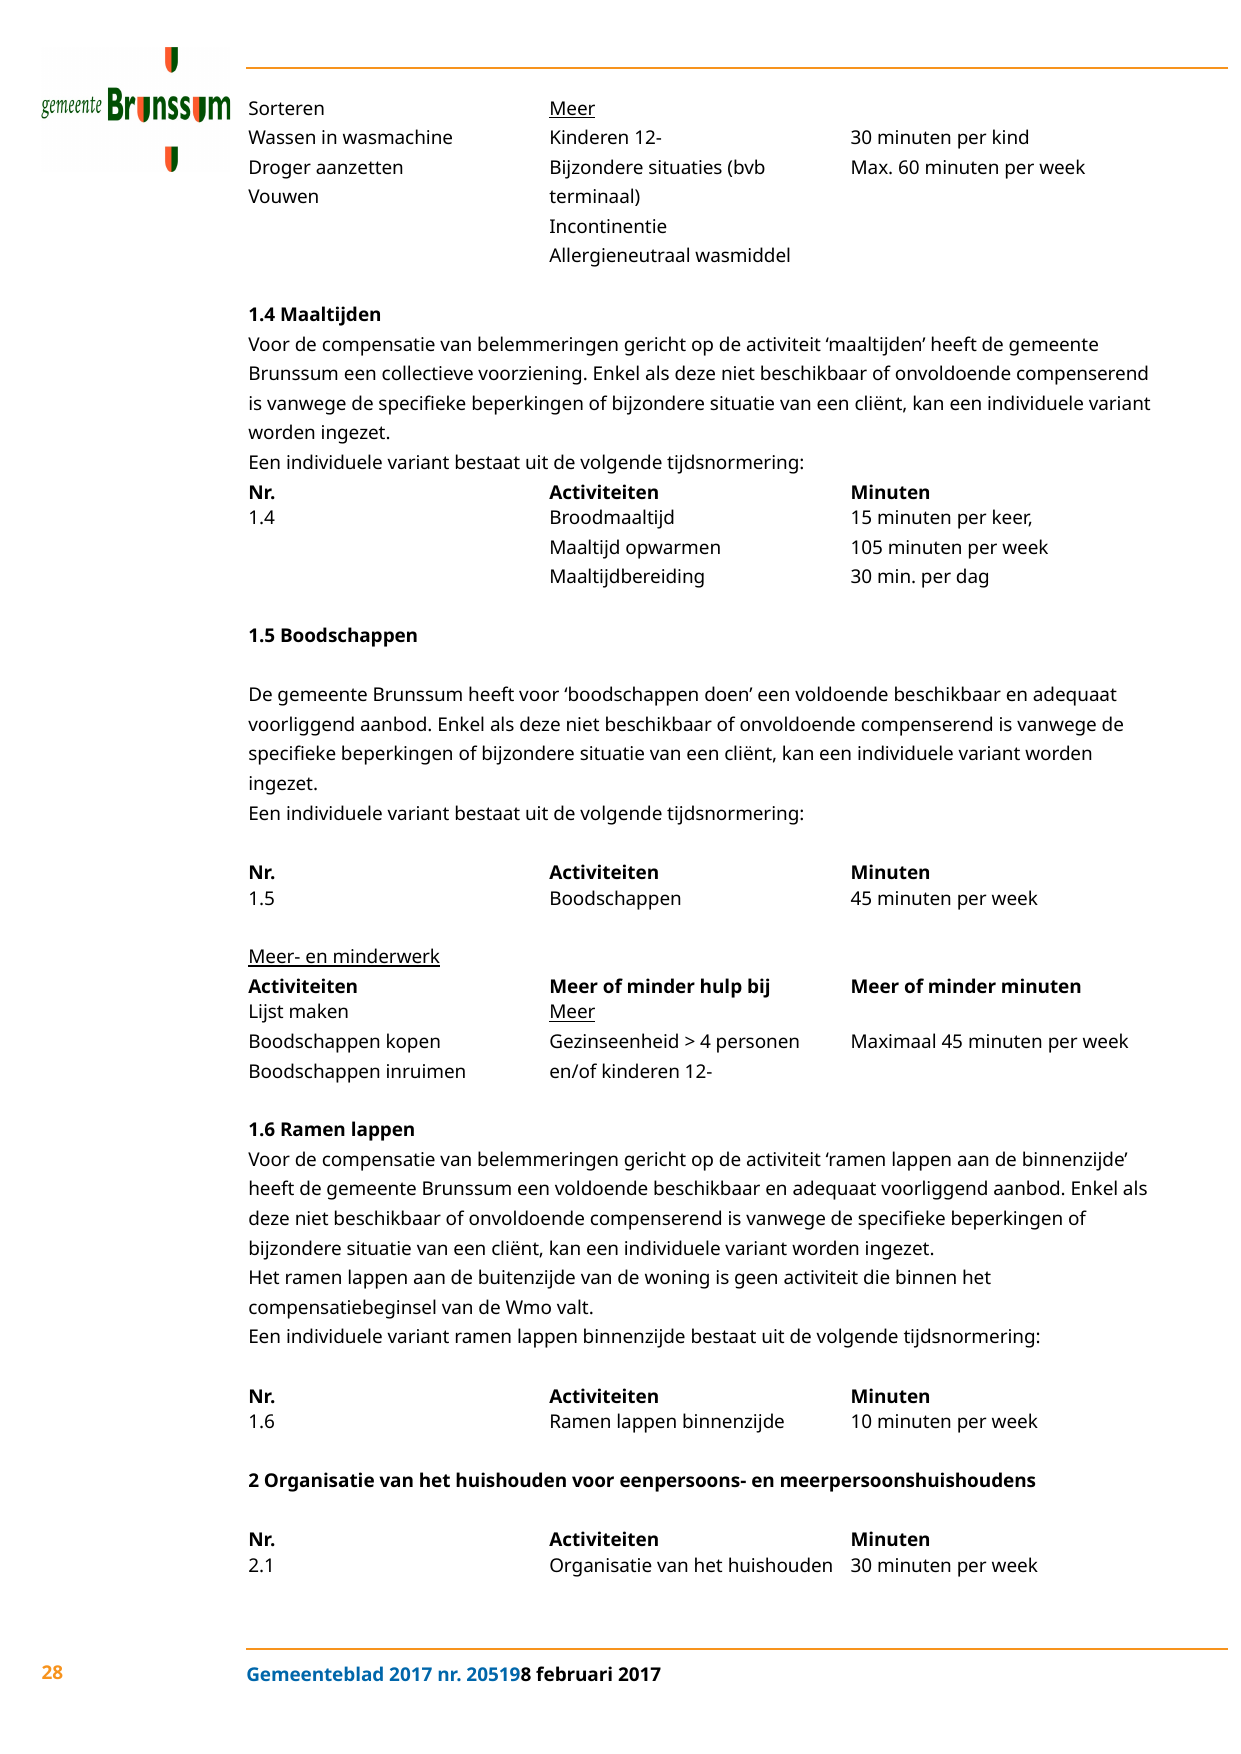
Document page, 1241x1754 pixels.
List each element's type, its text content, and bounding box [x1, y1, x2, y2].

table_cell Organisatie van het huishouden [549, 1552, 850, 1578]
table_cell 2.1 [248, 1552, 549, 1578]
text Meer- en minderwerk [248, 943, 1152, 969]
text 1.6 Ramen lappen [248, 1116, 1152, 1142]
text De gemeente Brunssum heeft voor ‘boodschappen doen’ een voldoende beschikbaar en adequaat voorliggend aanbod. Enkel als deze niet beschikbaar of onvoldoende compenserend is vanwege de specifieke beperkingen of bijzondere situatie van een cliënt, kan een individuele variant worden ingezet. [248, 681, 1152, 796]
table_cell Lijst maken Boodschappen kopen Boodschappen inruimen [248, 999, 549, 1084]
table_header Nr. [248, 859, 549, 885]
table_cell 1.5 [248, 885, 549, 911]
table_cell Ramen lappen binnenzijde [549, 1409, 850, 1434]
text Het ramen lappen aan de buitenzijde van de woning is geen activiteit die binnen het compensatiebeginsel van de Wmo valt. [248, 1264, 1152, 1320]
table_header Nr. [248, 479, 549, 504]
table_header Minuten [850, 859, 1152, 885]
text Een individuele variant bestaat uit de volgende tijdsnormering: [248, 800, 1152, 826]
table_header Minuten [850, 479, 1152, 504]
table_header Activiteiten [549, 1526, 850, 1552]
text Een individuele variant bestaat uit de volgende tijdsnormering: [248, 449, 1152, 475]
table_header Activiteiten [549, 1383, 850, 1408]
table_header Activiteiten [549, 479, 850, 504]
text 2 Organisatie van het huishouden voor eenpersoons- en meerpersoonshuishoudens [248, 1467, 1152, 1493]
table_cell 10 minuten per week [850, 1409, 1152, 1434]
table_header Minuten [850, 1526, 1152, 1552]
text 1.5 Boodschappen [248, 622, 1152, 648]
table_cell 1.6 [248, 1409, 549, 1434]
text Voor de compensatie van belemmeringen gericht op de activiteit ‘ramen lappen aan de binnenzijde’ heeft de gemeente Brunssum een voldoende beschikbaar en adequaat voorliggend aanbod. Enkel als deze niet beschikbaar of onvoldoende compenserend is vanwege de specifieke beperkingen of bijzondere situatie van een cliënt, kan een individuele variant worden ingezet. [248, 1146, 1152, 1261]
table_cell Broodmaaltijd Maaltijd opwarmen Maaltijdbereiding [549, 505, 850, 589]
table_cell Maximaal 45 minuten per week [850, 999, 1152, 1084]
table_header Activiteiten [549, 859, 850, 885]
table_header Meer of minder minuten [850, 973, 1152, 999]
picture [41, 47, 231, 172]
text Een individuele variant ramen lappen binnenzijde bestaat uit de volgende tijdsnormering: [248, 1323, 1152, 1349]
table_header Nr. [248, 1526, 549, 1552]
table_header Meer of minder hulp bij [549, 973, 850, 999]
text 1.4 Maaltijden [248, 301, 1152, 327]
table_header Minuten [850, 1383, 1152, 1408]
table_cell Sorteren Wassen in wasmachine Droger aanzetten Vouwen [248, 95, 549, 268]
table_cell Meer Kinderen 12- Bijzondere situaties (bvb terminaal) Incontinentie Allergieneutraal wasmiddel [549, 95, 850, 268]
table_cell Meer Gezinseenheid > 4 personen en/of kinderen 12- [549, 999, 850, 1084]
table_cell 15 minuten per keer, 105 minuten per week 30 min. per dag [850, 505, 1152, 589]
table_cell 30 minuten per week [850, 1552, 1152, 1578]
table_cell Boodschappen [549, 885, 850, 911]
table_cell 30 minuten per kind Max. 60 minuten per week [850, 95, 1152, 268]
table_cell 1.4 [248, 505, 549, 589]
table_header Activiteiten [248, 973, 549, 999]
table_cell 45 minuten per week [850, 885, 1152, 911]
text Voor de compensatie van belemmeringen gericht op de activiteit ‘maaltijden’ heeft de gemeente Brunssum een collectieve voorziening. Enkel als deze niet beschikbaar of onvoldoende compenserend is vanwege de specifieke beperkingen of bijzondere situatie van een cliënt, kan een individuele variant worden ingezet. [248, 331, 1152, 445]
table_header Nr. [248, 1383, 549, 1408]
